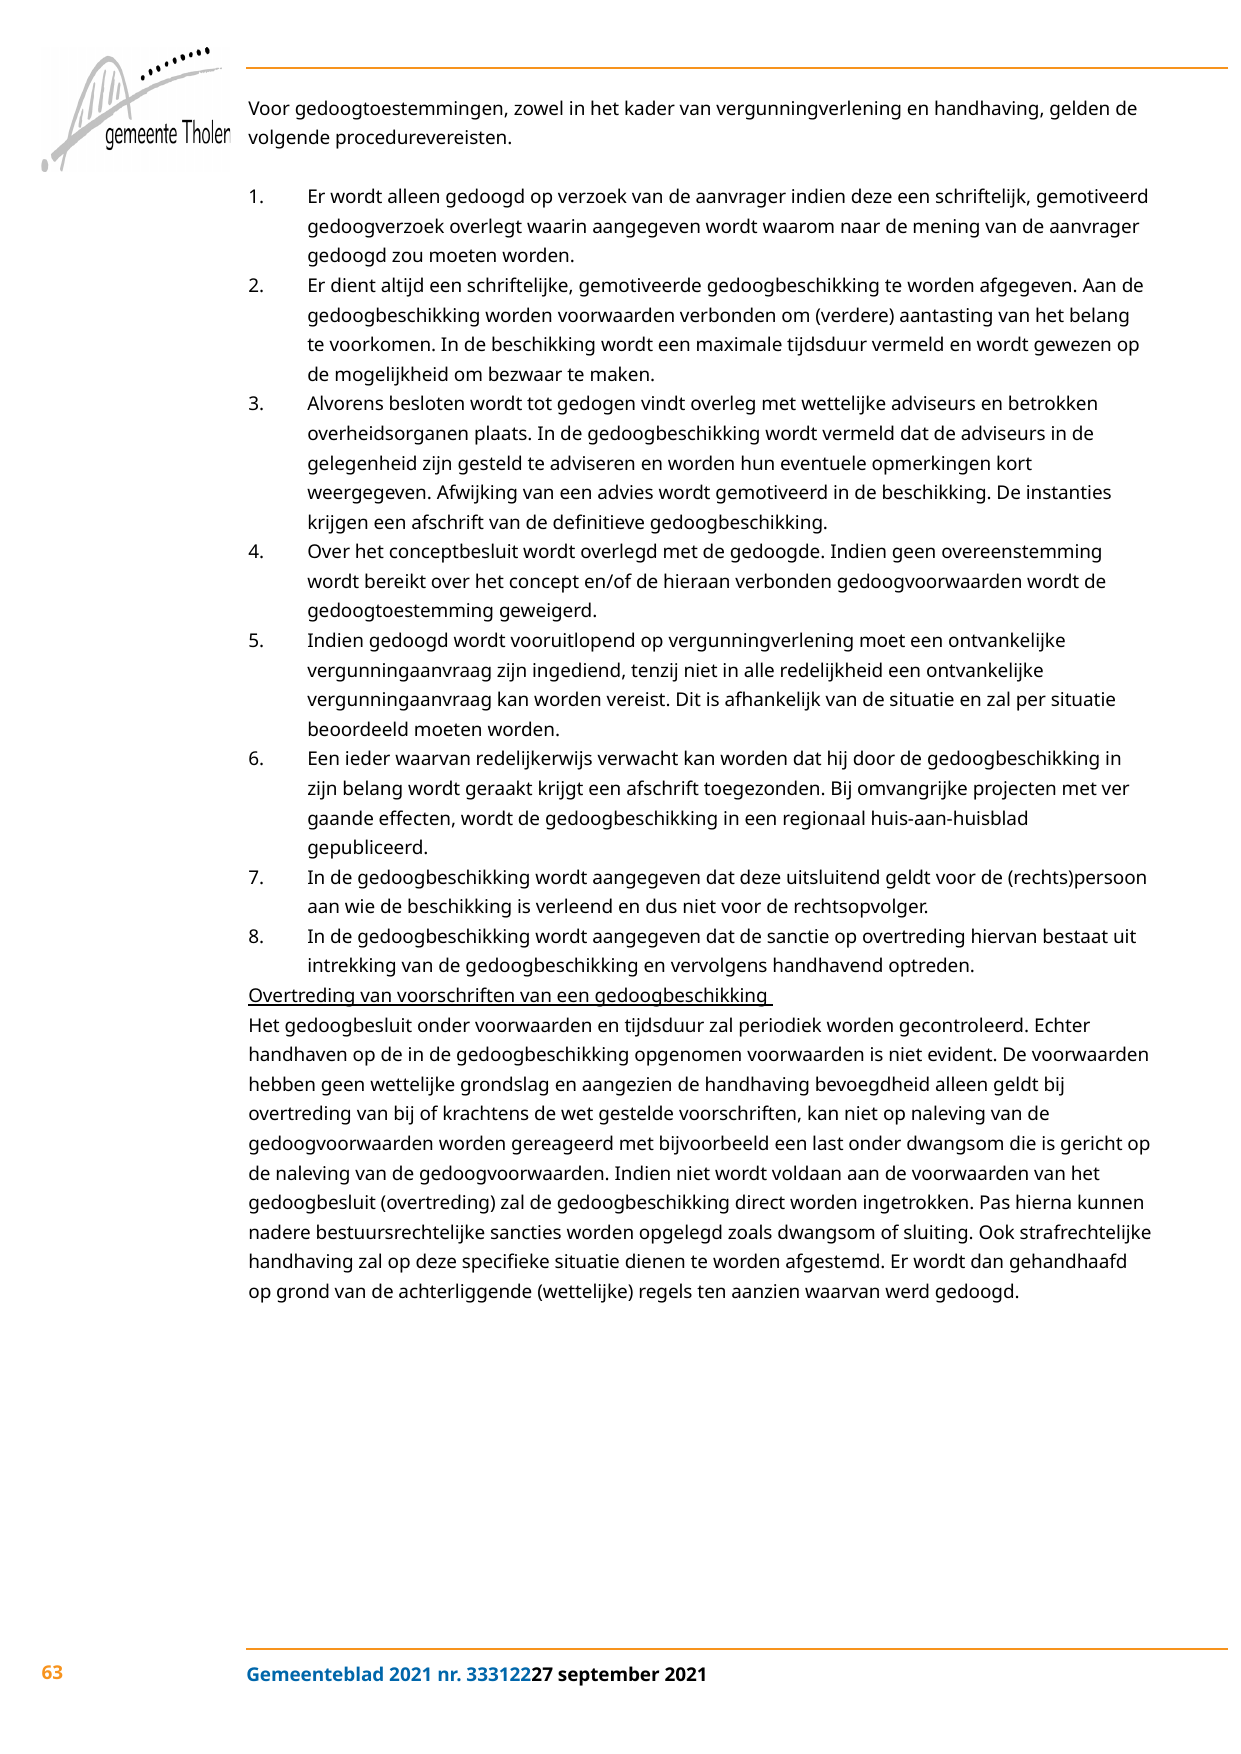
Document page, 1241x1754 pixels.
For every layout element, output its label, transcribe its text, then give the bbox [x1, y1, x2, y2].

list In de gedoogbeschikking wordt aangegeven dat deze uitsluitend geldt voor de (rechts)persoon aan wie de beschikking is verleend en dus niet voor de rechtsopvolger. [248, 864, 1152, 919]
text Overtreding van voorschriften van een gedoogbeschikking [248, 982, 1152, 1008]
list In de gedoogbeschikking wordt aangegeven dat de sanctie op overtreding hiervan bestaat uit intrekking van de gedoogbeschikking en vervolgens handhavend optreden. [248, 923, 1152, 978]
text Het gedoogbesluit onder voorwaarden en tijdsduur zal periodiek worden gecontroleerd. Echter handhaven op de in de gedoogbeschikking opgenomen voorwaarden is niet evident. De voorwaarden hebben geen wettelijke grondslag en aangezien de handhaving bevoegdheid alleen geldt bij overtreding van bij of krachtens de wet gestelde voorschriften, kan niet op naleving van de gedoogvoorwaarden worden gereageerd met bijvoorbeeld een last onder dwangsom die is gericht op de naleving van de gedoogvoorwaarden. Indien niet wordt voldaan aan de voorwaarden van het gedoogbesluit (overtreding) zal de gedoogbeschikking direct worden ingetrokken. Pas hierna kunnen nadere bestuursrechtelijke sancties worden opgelegd zoals dwangsom of sluiting. Ook strafrechtelijke handhaving zal op deze specifieke situatie dienen te worden afgestemd. Er wordt dan gehandhaafd op grond van de achterliggende (wettelijke) regels ten aanzien waarvan werd gedoogd. [248, 1012, 1152, 1304]
picture [41, 47, 231, 172]
list Alvorens besloten wordt tot gedogen vindt overleg met wettelijke adviseurs en betrokken overheidsorganen plaats. In de gedoogbeschikking wordt vermeld dat de adviseurs in de gelegenheid zijn gesteld te adviseren en worden hun eventuele opmerkingen kort weergegeven. Afwijking van een advies wordt gemotiveerd in de beschikking. De instanties krijgen een afschrift van de definitieve gedoogbeschikking. [248, 391, 1152, 535]
list Indien gedoogd wordt vooruitlopend op vergunningverlening moet een ontvankelijke vergunningaanvraag zijn ingediend, tenzij niet in alle redelijkheid een ontvankelijke vergunningaanvraag kan worden vereist. Dit is afhankelijk van de situatie en zal per situatie beoordeeld moeten worden. [248, 627, 1152, 742]
list Een ieder waarvan redelijkerwijs verwacht kan worden dat hij door de gedoogbeschikking in zijn belang wordt geraakt krijgt een afschrift toegezonden. Bij omvangrijke projecten met ver gaande effecten, wordt de gedoogbeschikking in een regionaal huis-aan-huisblad gepubliceerd. [248, 746, 1152, 860]
list Over het conceptbesluit wordt overlegd met de gedoogde. Indien geen overeenstemming wordt bereikt over het concept en/of de hieraan verbonden gedoogvoorwaarden wordt de gedoogtoestemming geweigerd. [248, 538, 1152, 623]
list Er wordt alleen gedoogd op verzoek van de aanvrager indien deze een schriftelijk, gemotiveerd gedoogverzoek overlegt waarin aangegeven wordt waarom naar de mening van de aanvrager gedoogd zou moeten worden. [248, 183, 1152, 268]
list Er dient altijd een schriftelijke, gemotiveerde gedoogbeschikking te worden afgegeven. Aan de gedoogbeschikking worden voorwaarden verbonden om (verdere) aantasting van het belang te voorkomen. In de beschikking wordt een maximale tijdsduur vermeld en wordt gewezen op de mogelijkheid om bezwaar te maken. [248, 272, 1152, 387]
text Voor gedoogtoestemmingen, zowel in het kader van vergunningverlening en handhaving, gelden de volgende procedurevereisten. [248, 95, 1152, 150]
